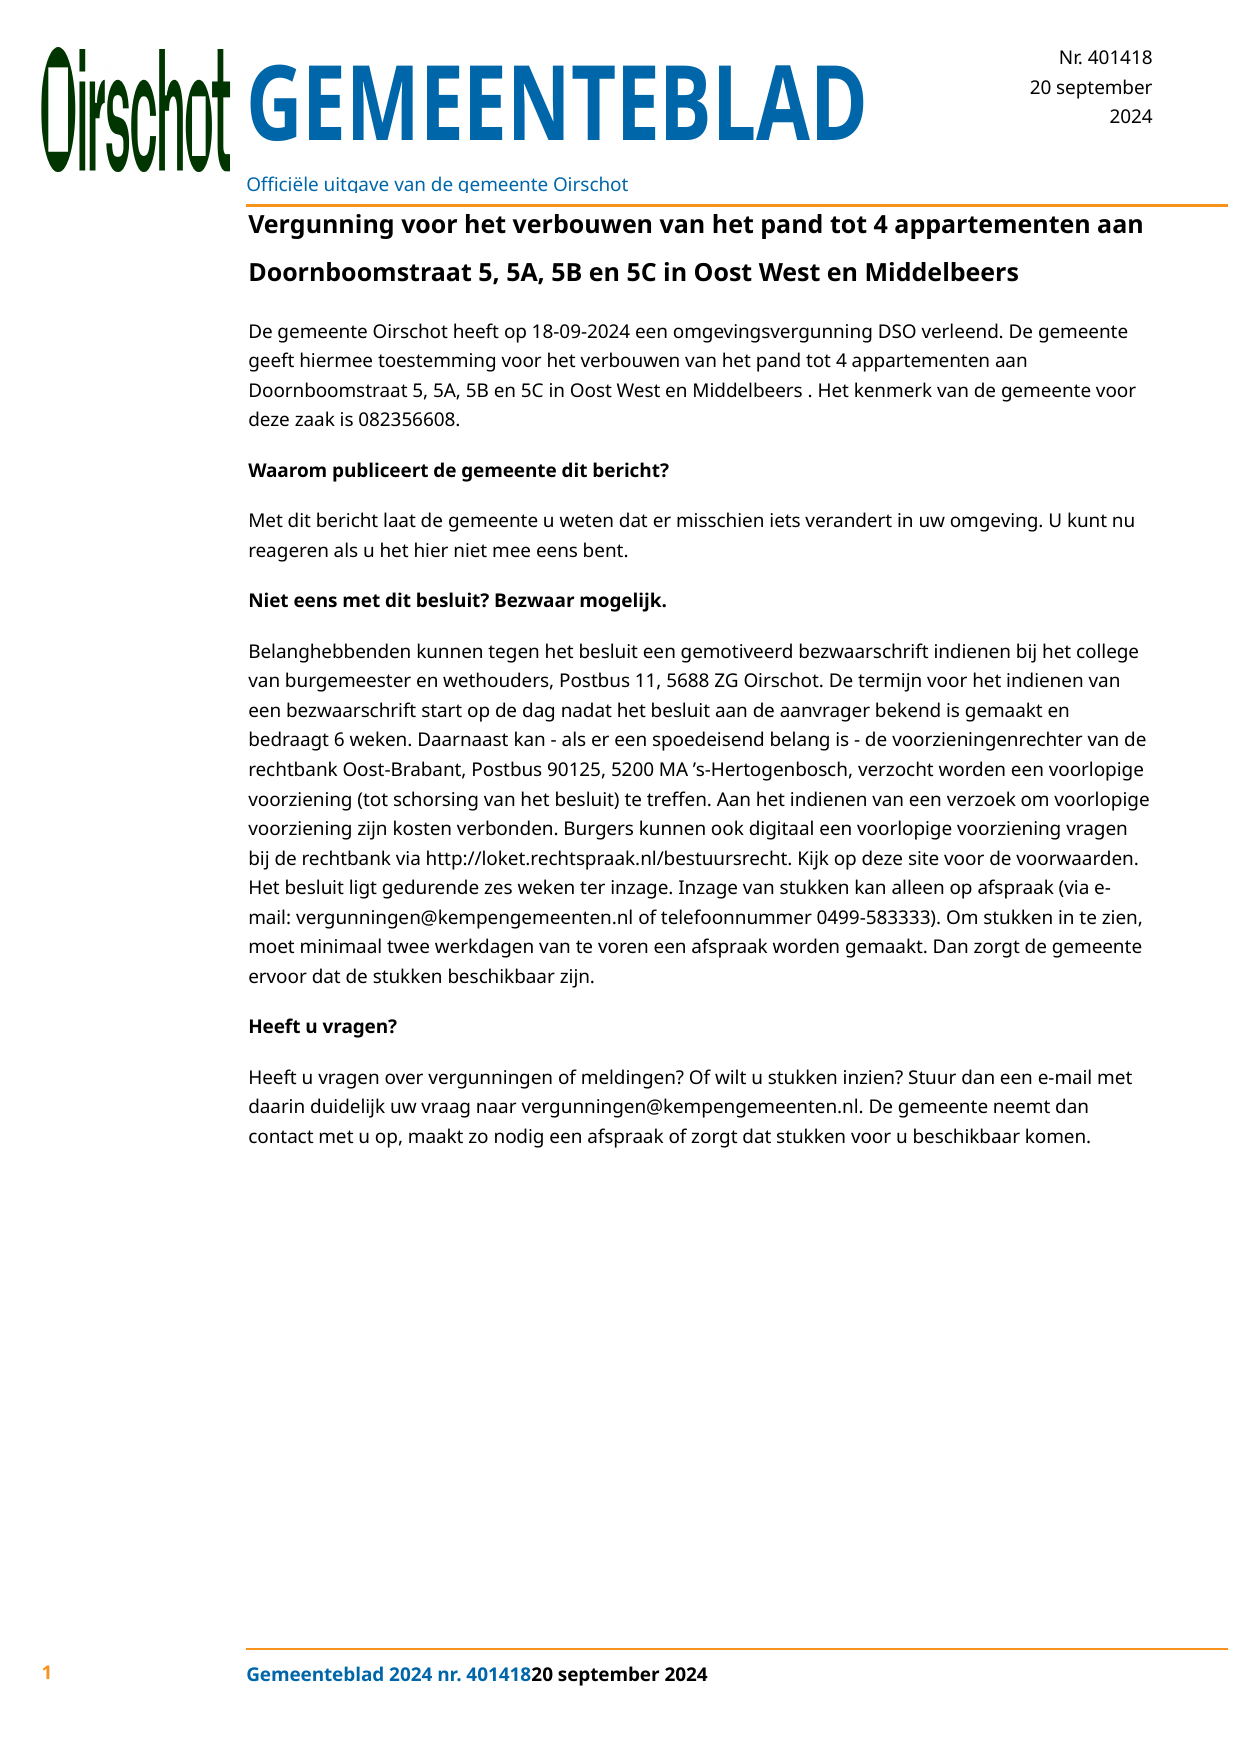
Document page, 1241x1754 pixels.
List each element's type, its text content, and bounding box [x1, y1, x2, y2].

text Met dit bericht laat de gemeente u weten dat er misschien iets verandert in uw omgeving. U kunt nu reageren als u het hier niet mee eens bent. [248, 507, 1152, 563]
picture [41, 47, 231, 172]
text Heeft u vragen over vergunningen of meldingen? Of wilt u stukken inzien? Stuur dan een e-mail met daarin duidelijk uw vraag naar vergunningen@kempengemeenten.nl. De gemeente neemt dan contact met u op, maakt zo nodig een afspraak of zorgt dat stukken voor u beschikbaar komen. [248, 1064, 1152, 1149]
text Heeft u vragen? [248, 1014, 1152, 1039]
text Belanghebbenden kunnen tegen het besluit een gemotiveerd bezwaarschrift indienen bij het college van burgemeester en wethouders, Postbus 11, 5688 ZG Oirschot. De termijn voor het indienen van een bezwaarschrift start op de dag nadat het besluit aan de aanvrager bekend is gemaakt en bedraagt 6 weken. Daarnaast kan - als er een spoedeisend belang is - de voorzieningenrechter van de rechtbank Oost-Brabant, Postbus 90125, 5200 MA ’s-Hertogenbosch, verzocht worden een voorlopige voorziening (tot schorsing van het besluit) te treffen. Aan het indienen van een verzoek om voorlopige voorziening zijn kosten verbonden. Burgers kunnen ook digitaal een voorlopige voorziening vragen bij de rechtbank via http://loket.rechtspraak.nl/bestuursrecht. Kijk op deze site voor de voorwaarden. Het besluit ligt gedurende zes weken ter inzage. Inzage van stukken kan alleen op afspraak (via e-mail: vergunningen@kempengemeenten.nl of telefoonnummer 0499-583333). Om stukken in te zien, moet minimaal twee werkdagen van te voren een afspraak worden gemaakt. Dan zorgt de gemeente ervoor dat de stukken beschikbaar zijn. [248, 638, 1152, 989]
text Waarom publiceert de gemeente dit bericht? [248, 457, 1152, 483]
text De gemeente Oirschot heeft op 18-09-2024 een omgevingsvergunning DSO verleend. De gemeente geeft hiermee toestemming voor het verbouwen van het pand tot 4 appartementen aan Doornboomstraat 5, 5A, 5B en 5C in Oost West en Middelbeers . Het kenmerk van de gemeente voor deze zaak is 082356608. [248, 318, 1152, 432]
text Niet eens met dit besluit? Bezwaar mogelijk. [248, 587, 1152, 613]
text Vergunning voor het verbouwen van het pand tot 4 appartementen aan Doornboomstraat 5, 5A, 5B en 5C in Oost West en Middelbeers [248, 207, 1152, 288]
